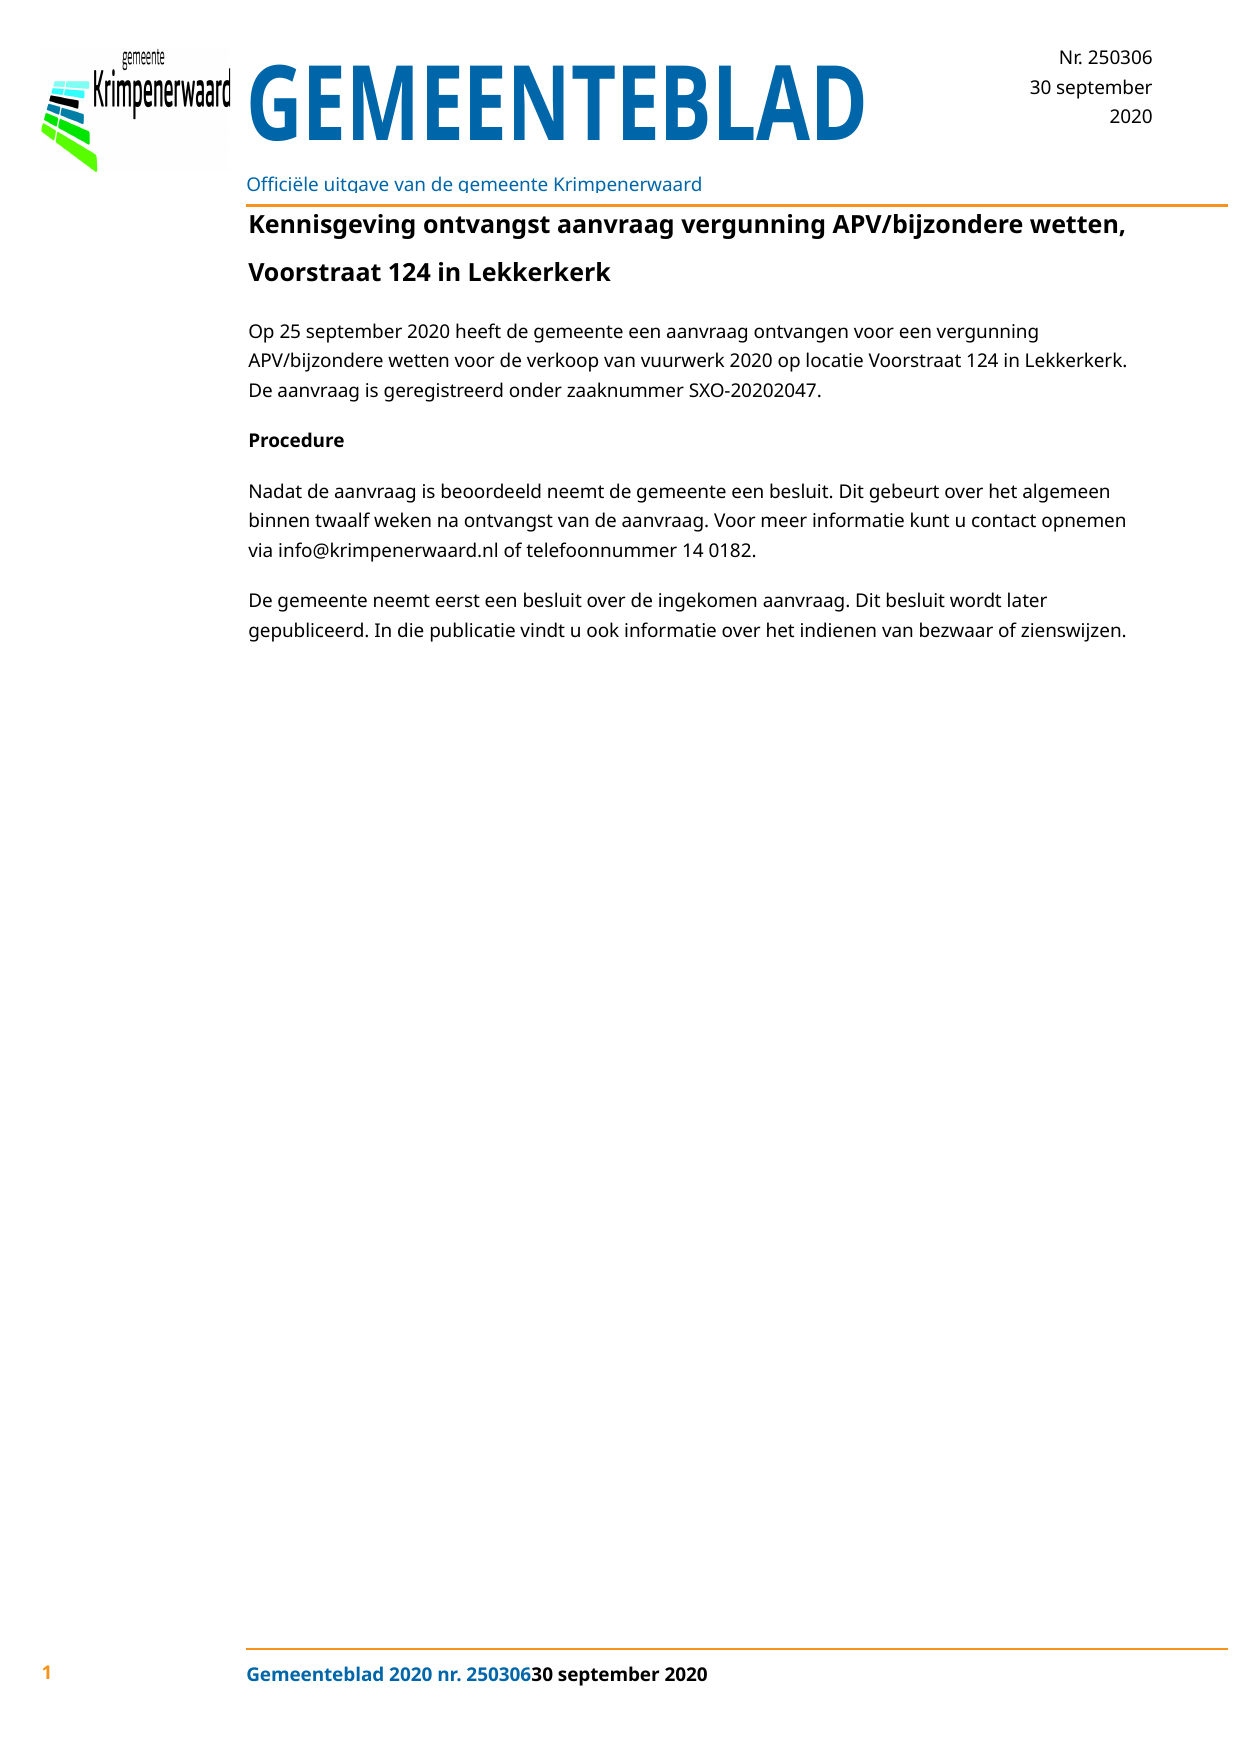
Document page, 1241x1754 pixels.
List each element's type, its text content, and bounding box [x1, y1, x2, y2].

text Procedure [248, 427, 1152, 453]
text Op 25 september 2020 heeft de gemeente een aanvraag ontvangen voor een vergunning APV/bijzondere wetten voor de verkoop van vuurwerk 2020 op locatie Voorstraat 124 in Lekkerkerk. De aanvraag is geregistreerd onder zaaknummer SXO-20202047. [248, 318, 1152, 403]
picture [41, 47, 231, 172]
text Nadat de aanvraag is beoordeeld neemt de gemeente een besluit. Dit gebeurt over het algemeen binnen twaalf weken na ontvangst van de aanvraag. Voor meer informatie kunt u contact opnemen via info@krimpenerwaard.nl of telefoonnummer 14 0182. [248, 478, 1152, 563]
text Kennisgeving ontvangst aanvraag vergunning APV/bijzondere wetten, Voorstraat 124 in Lekkerkerk [248, 207, 1152, 288]
text De gemeente neemt eerst een besluit over de ingekomen aanvraag. Dit besluit wordt later gepubliceerd. In die publicatie vindt u ook informatie over het indienen van bezwaar of zienswijzen. [248, 587, 1152, 643]
